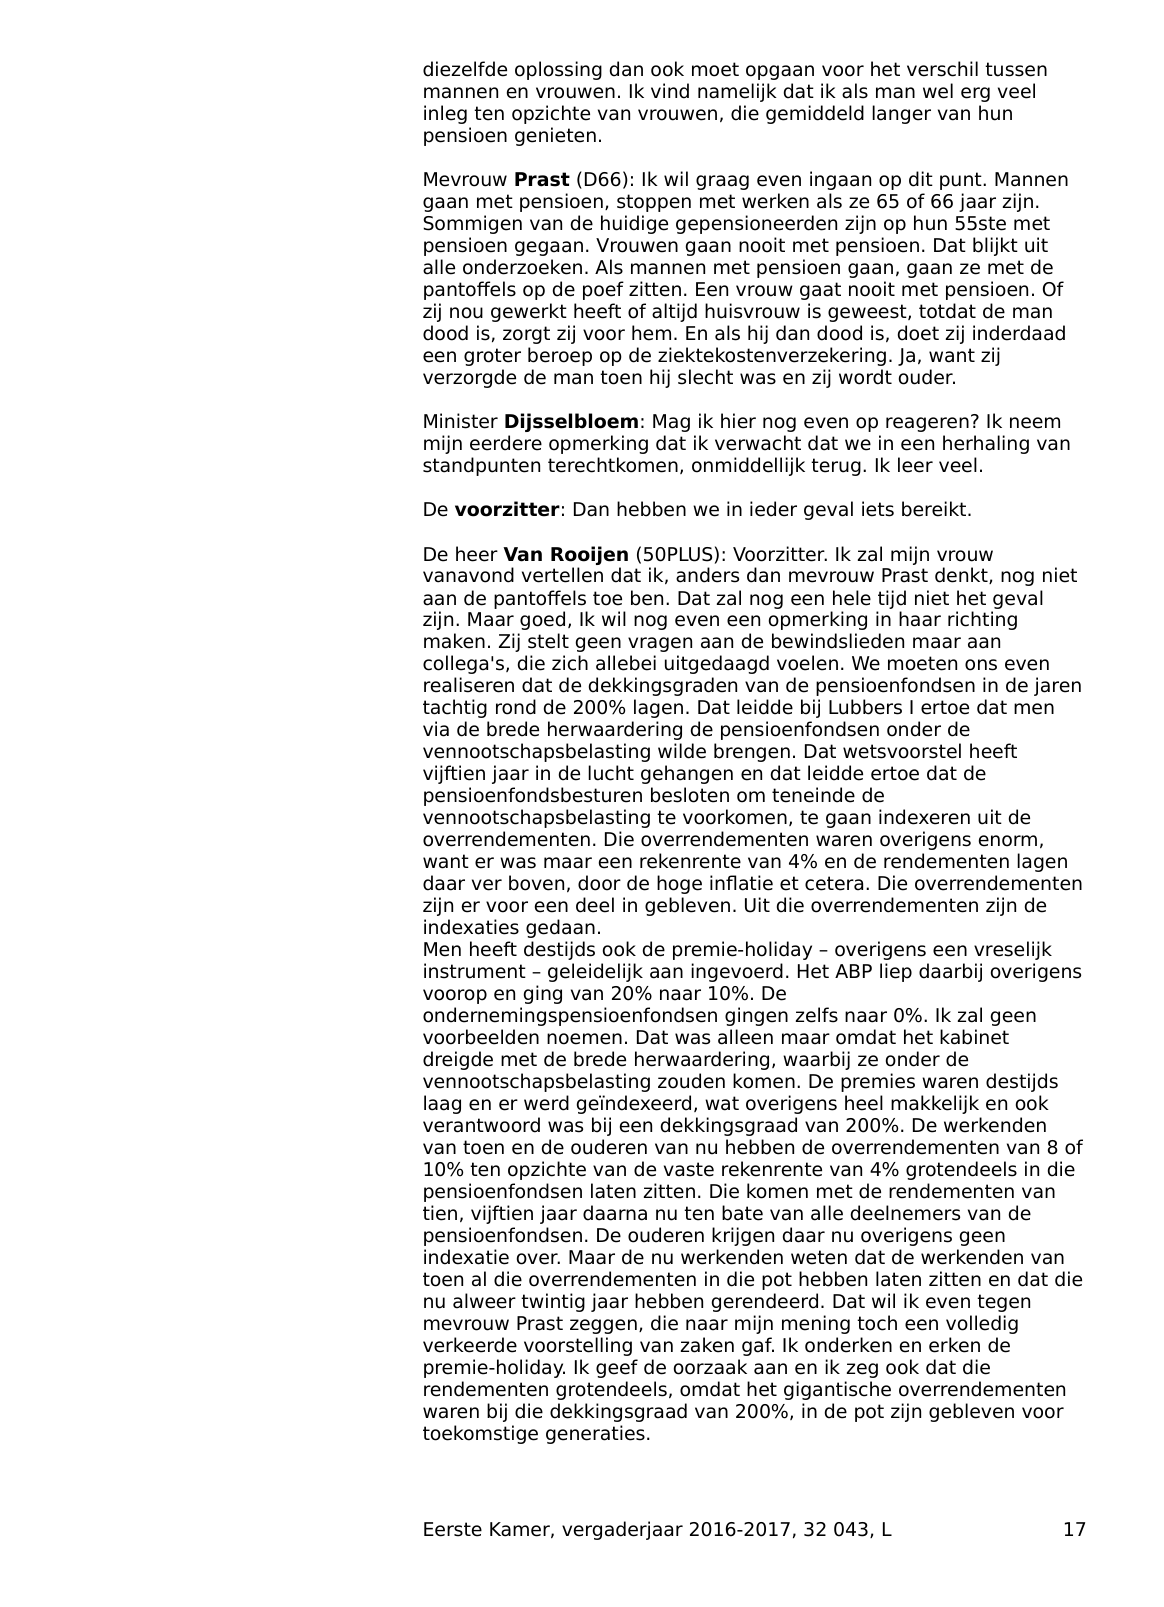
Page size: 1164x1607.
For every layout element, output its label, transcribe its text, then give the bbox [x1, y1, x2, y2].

text diezelfde oplossing dan ook moet opgaan voor het verschil tussen mannen en vrouwen. Ik vind namelijk dat ik als man wel erg veel inleg ten opzichte van vrouwen, die gemiddeld langer van hun pensioen genieten. [422, 59, 1087, 147]
text Minister Dijsselbloem: Mag ik hier nog even op reageren? Ik neem mijn eerdere opmerking dat ik verwacht dat we in een herhaling van standpunten terechtkomen, onmiddellijk terug. Ik leer veel. [422, 411, 1087, 477]
text Men heeft destijds ook de premie-holiday – overigens een vreselijk instrument – geleidelijk aan ingevoerd. Het ABP liep daarbij overigens voorop en ging van 20% naar 10%. De ondernemingspensioenfondsen gingen zelfs naar 0%. Ik zal geen voorbeelden noemen. Dat was alleen maar omdat het kabinet dreigde met de brede herwaardering, waarbij ze onder de vennootschapsbelasting zouden komen. De premies waren destijds laag en er werd geïndexeerd, wat overigens heel makkelijk en ook verantwoord was bij een dekkingsgraad van 200%. De werkenden van toen en de ouderen van nu hebben de overrendementen van 8 of 10% ten opzichte van de vaste rekenrente van 4% grotendeels in die pensioenfondsen laten zitten. Die komen met de rendementen van tien, vijftien jaar daarna nu ten bate van alle deelnemers van de pensioenfondsen. De ouderen krijgen daar nu overigens geen indexatie over. Maar de nu werkenden weten dat de werkenden van toen al die overrendementen in die pot hebben laten zitten en dat die nu alweer twintig jaar hebben gerendeerd. Dat wil ik even tegen mevrouw Prast zeggen, die naar mijn mening toch een volledig verkeerde voorstelling van zaken gaf. Ik onderken en erken de premie-holiday. Ik geef de oorzaak aan en ik zeg ook dat die rendementen grotendeels, omdat het gigantische overrendementen waren bij die dekkingsgraad van 200%, in de pot zijn gebleven voor toekomstige generaties. [422, 939, 1087, 1444]
text De heer Van Rooijen (50PLUS): Voorzitter. Ik zal mijn vrouw vanavond vertellen dat ik, anders dan mevrouw Prast denkt, nog niet aan de pantoffels toe ben. Dat zal nog een hele tijd niet het geval zijn. Maar goed, Ik wil nog even een opmerking in haar richting maken. Zij stelt geen vragen aan de bewindslieden maar aan collega's, die zich allebei uitgedaagd voelen. We moeten ons even realiseren dat de dekkingsgraden van de pensioenfondsen in de jaren tachtig rond de 200% lagen. Dat leidde bij Lubbers I ertoe dat men via de brede herwaardering de pensioenfondsen onder de vennootschapsbelasting wilde brengen. Dat wetsvoorstel heeft vijftien jaar in de lucht gehangen en dat leidde ertoe dat de pensioenfondsbesturen besloten om teneinde de vennootschapsbelasting te voorkomen, te gaan indexeren uit de overrendementen. Die overrendementen waren overigens enorm, want er was maar een rekenrente van 4% en de rendementen lagen daar ver boven, door de hoge inflatie et cetera. Die overrendementen zijn er voor een deel in gebleven. Uit die overrendementen zijn de indexaties gedaan. [422, 543, 1087, 939]
text Mevrouw Prast (D66): Ik wil graag even ingaan op dit punt. Mannen gaan met pensioen, stoppen met werken als ze 65 of 66 jaar zijn. Sommigen van de huidige gepensioneerden zijn op hun 55ste met pensioen gegaan. Vrouwen gaan nooit met pensioen. Dat blijkt uit alle onderzoeken. Als mannen met pensioen gaan, gaan ze met de pantoffels op de poef zitten. Een vrouw gaat nooit met pensioen. Of zij nou gewerkt heeft of altijd huisvrouw is geweest, totdat de man dood is, zorgt zij voor hem. En als hij dan dood is, doet zij inderdaad een groter beroep op de ziektekostenverzekering. Ja, want zij verzorgde de man toen hij slecht was en zij wordt ouder. [422, 169, 1087, 389]
text De voorzitter: Dan hebben we in ieder geval iets bereikt. [422, 499, 1087, 521]
